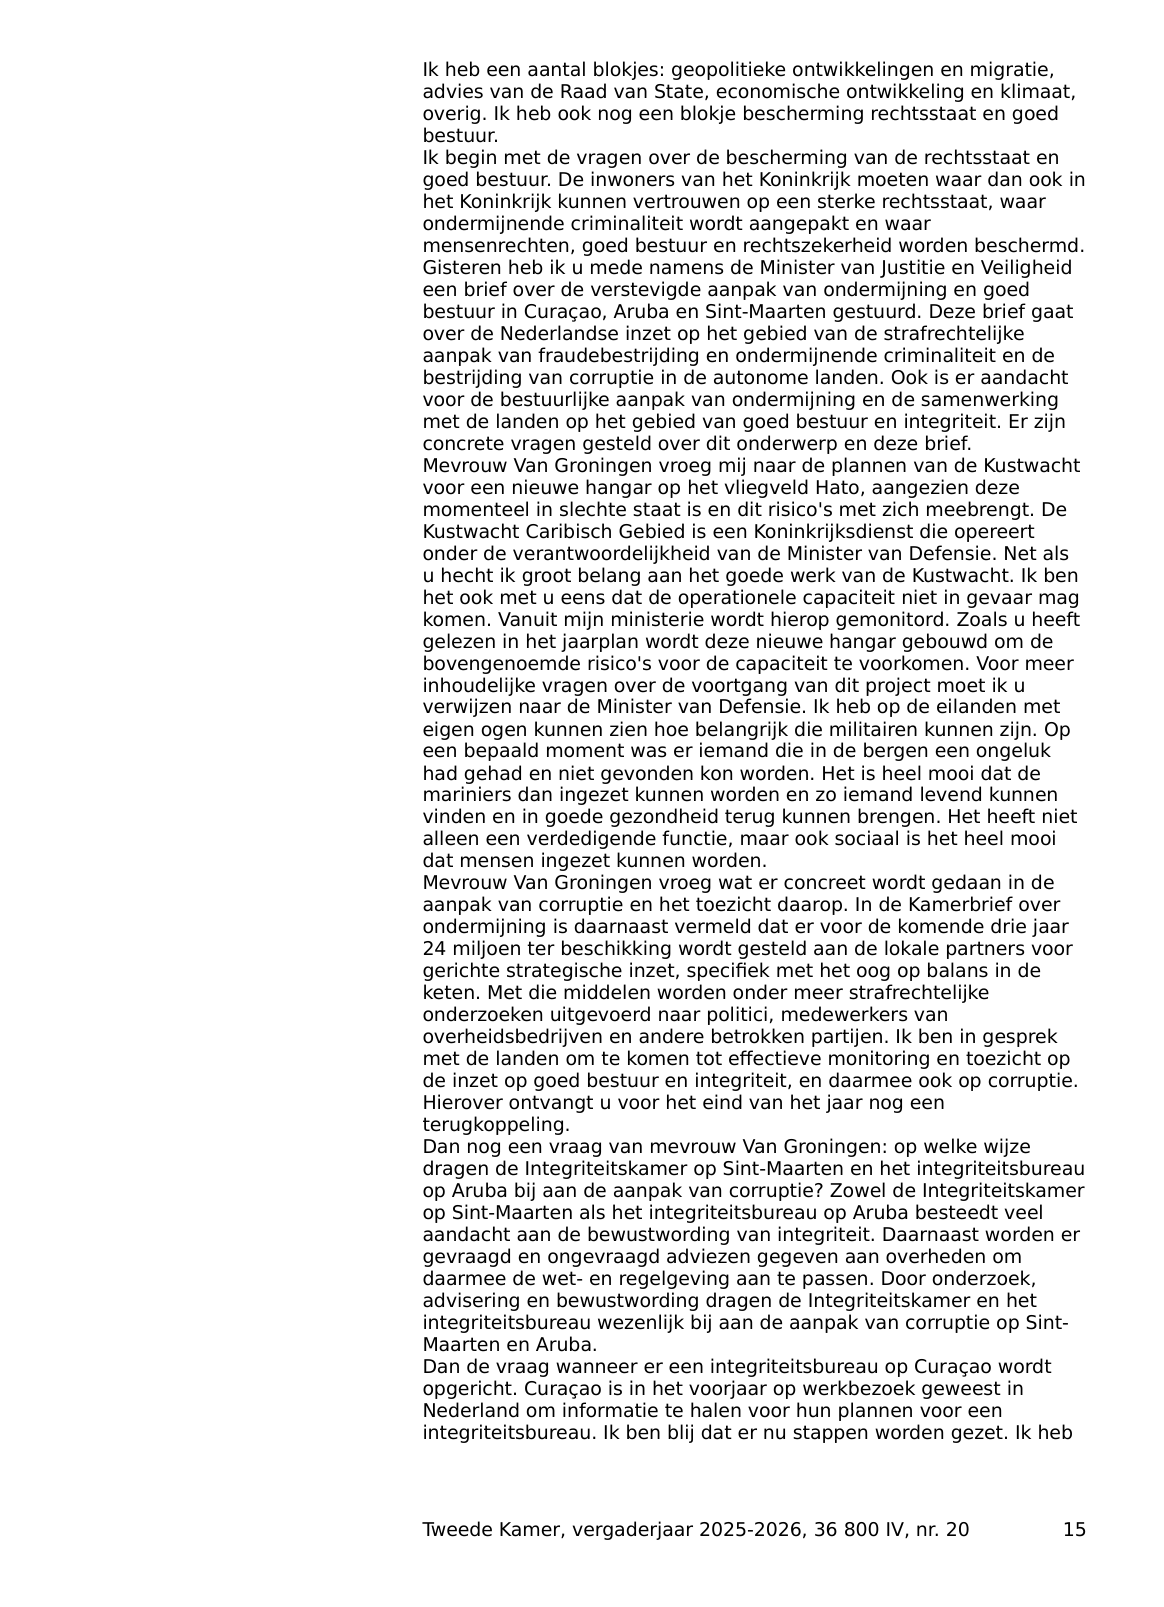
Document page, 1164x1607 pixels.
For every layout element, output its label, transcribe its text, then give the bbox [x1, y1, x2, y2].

text Ik heb een aantal blokjes: geopolitieke ontwikkelingen en migratie, advies van de Raad van State, economische ontwikkeling en klimaat, overig. Ik heb ook nog een blokje bescherming rechtsstaat en goed bestuur. [422, 59, 1087, 147]
text Mevrouw Van Groningen vroeg mij naar de plannen van de Kustwacht voor een nieuwe hangar op het vliegveld Hato, aangezien deze momenteel in slechte staat is en dit risico's met zich meebrengt. De Kustwacht Caribisch Gebied is een Koninkrijksdienst die opereert onder de verantwoordelijkheid van de Minister van Defensie. Net als u hecht ik groot belang aan het goede werk van de Kustwacht. Ik ben het ook met u eens dat de operationele capaciteit niet in gevaar mag komen. Vanuit mijn ministerie wordt hierop gemonitord. Zoals u heeft gelezen in het jaarplan wordt deze nieuwe hangar gebouwd om de bovengenoemde risico's voor de capaciteit te voorkomen. Voor meer inhoudelijke vragen over de voortgang van dit project moet ik u verwijzen naar de Minister van Defensie. Ik heb op de eilanden met eigen ogen kunnen zien hoe belangrijk die militairen kunnen zijn. Op een bepaald moment was er iemand die in de bergen een ongeluk had gehad en niet gevonden kon worden. Het is heel mooi dat de mariniers dan ingezet kunnen worden en zo iemand levend kunnen vinden en in goede gezondheid terug kunnen brengen. Het heeft niet alleen een verdedigende functie, maar ook sociaal is het heel mooi dat mensen ingezet kunnen worden. [422, 455, 1087, 872]
text Mevrouw Van Groningen vroeg wat er concreet wordt gedaan in de aanpak van corruptie en het toezicht daarop. In de Kamerbrief over ondermijning is daarnaast vermeld dat er voor de komende drie jaar 24 miljoen ter beschikking wordt gesteld aan de lokale partners voor gerichte strategische inzet, specifiek met het oog op balans in de keten. Met die middelen worden onder meer strafrechtelijke onderzoeken uitgevoerd naar politici, medewerkers van overheidsbedrijven en andere betrokken partijen. Ik ben in gesprek met de landen om te komen tot effectieve monitoring en toezicht op de inzet op goed bestuur en integriteit, en daarmee ook op corruptie. Hierover ontvangt u voor het eind van het jaar nog een terugkoppeling. [422, 872, 1087, 1136]
text Dan nog een vraag van mevrouw Van Groningen: op welke wijze dragen de Integriteitskamer op Sint-Maarten en het integriteitsbureau op Aruba bij aan de aanpak van corruptie? Zowel de Integriteitskamer op Sint-Maarten als het integriteitsbureau op Aruba besteedt veel aandacht aan de bewustwording van integriteit. Daarnaast worden er gevraagd en ongevraagd adviezen gegeven aan overheden om daarmee de wet- en regelgeving aan te passen. Door onderzoek, advisering en bewustwording dragen de Integriteitskamer en het integriteitsbureau wezenlijk bij aan de aanpak van corruptie op Sint-Maarten en Aruba. [422, 1136, 1087, 1356]
text Ik begin met de vragen over de bescherming van de rechtsstaat en goed bestuur. De inwoners van het Koninkrijk moeten waar dan ook in het Koninkrijk kunnen vertrouwen op een sterke rechtsstaat, waar ondermijnende criminaliteit wordt aangepakt en waar mensenrechten, goed bestuur en rechtszekerheid worden beschermd. Gisteren heb ik u mede namens de Minister van Justitie en Veiligheid een brief over de verstevigde aanpak van ondermijning en goed bestuur in Curaçao, Aruba en Sint-Maarten gestuurd. Deze brief gaat over de Nederlandse inzet op het gebied van de strafrechtelijke aanpak van fraudebestrijding en ondermijnende criminaliteit en de bestrijding van corruptie in de autonome landen. Ook is er aandacht voor de bestuurlijke aanpak van ondermijning en de samenwerking met de landen op het gebied van goed bestuur en integriteit. Er zijn concrete vragen gesteld over dit onderwerp en deze brief. [422, 147, 1087, 455]
text Dan de vraag wanneer er een integriteitsbureau op Curaçao wordt opgericht. Curaçao is in het voorjaar op werkbezoek geweest in Nederland om informatie te halen voor hun plannen voor een integriteitsbureau. Ik ben blij dat er nu stappen worden gezet. Ik heb [422, 1356, 1087, 1444]
